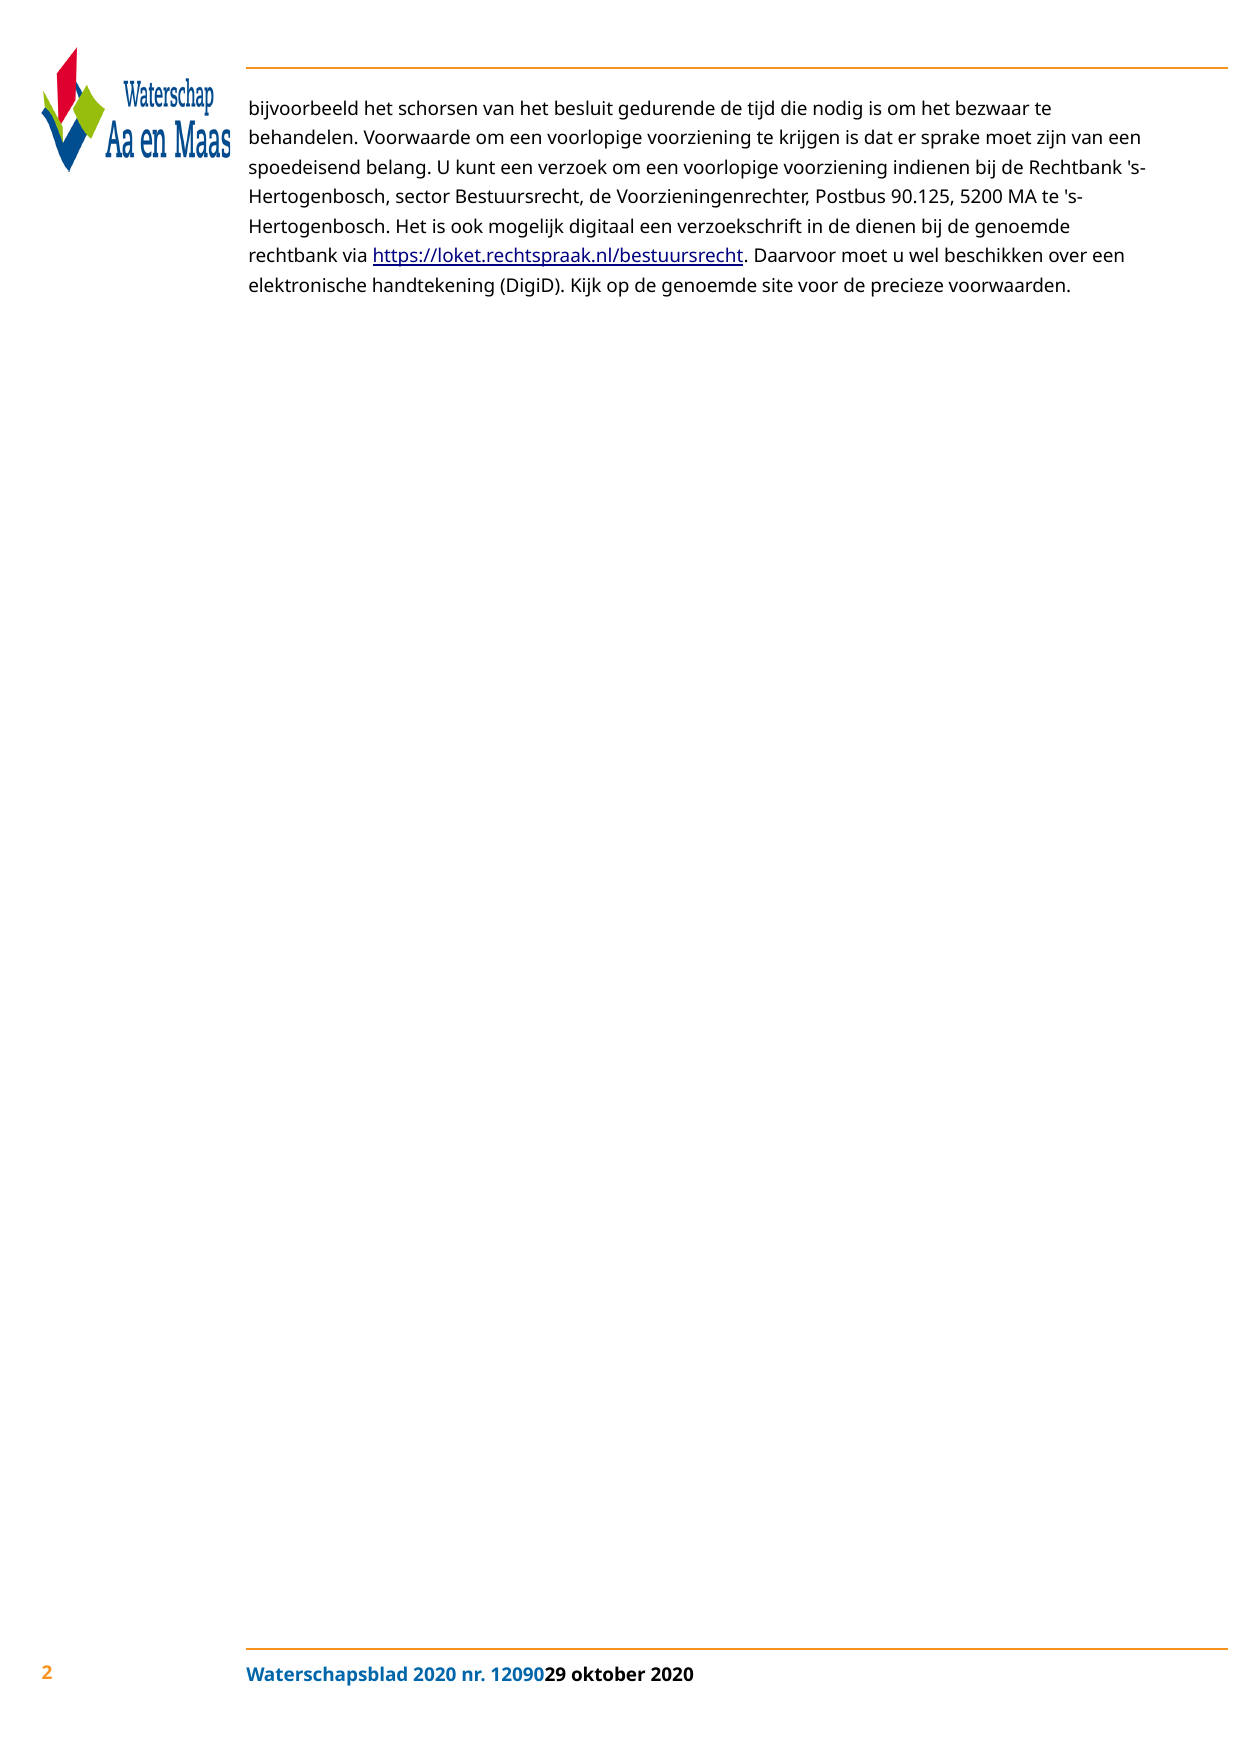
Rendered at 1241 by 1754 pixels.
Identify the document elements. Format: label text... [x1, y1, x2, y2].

text bijvoorbeeld het schorsen van het besluit gedurende de tijd die nodig is om het bezwaar te behandelen. Voorwaarde om een voorlopige voorziening te krijgen is dat er sprake moet zijn van een spoedeisend belang. U kunt een verzoek om een voorlopige voorziening indienen bij de Rechtbank 's-Hertogenbosch, sector Bestuursrecht, de Voorzieningenrechter, Postbus 90.125, 5200 MA te 's-Hertogenbosch. Het is ook mogelijk digitaal een verzoekschrift in de dienen bij de genoemde rechtbank via https://loket.rechtspraak.nl/bestuursrecht. Daarvoor moet u wel beschikken over een elektronische handtekening (DigiD). Kijk op de genoemde site voor de precieze voorwaarden. [248, 95, 1152, 298]
picture [41, 47, 231, 172]
